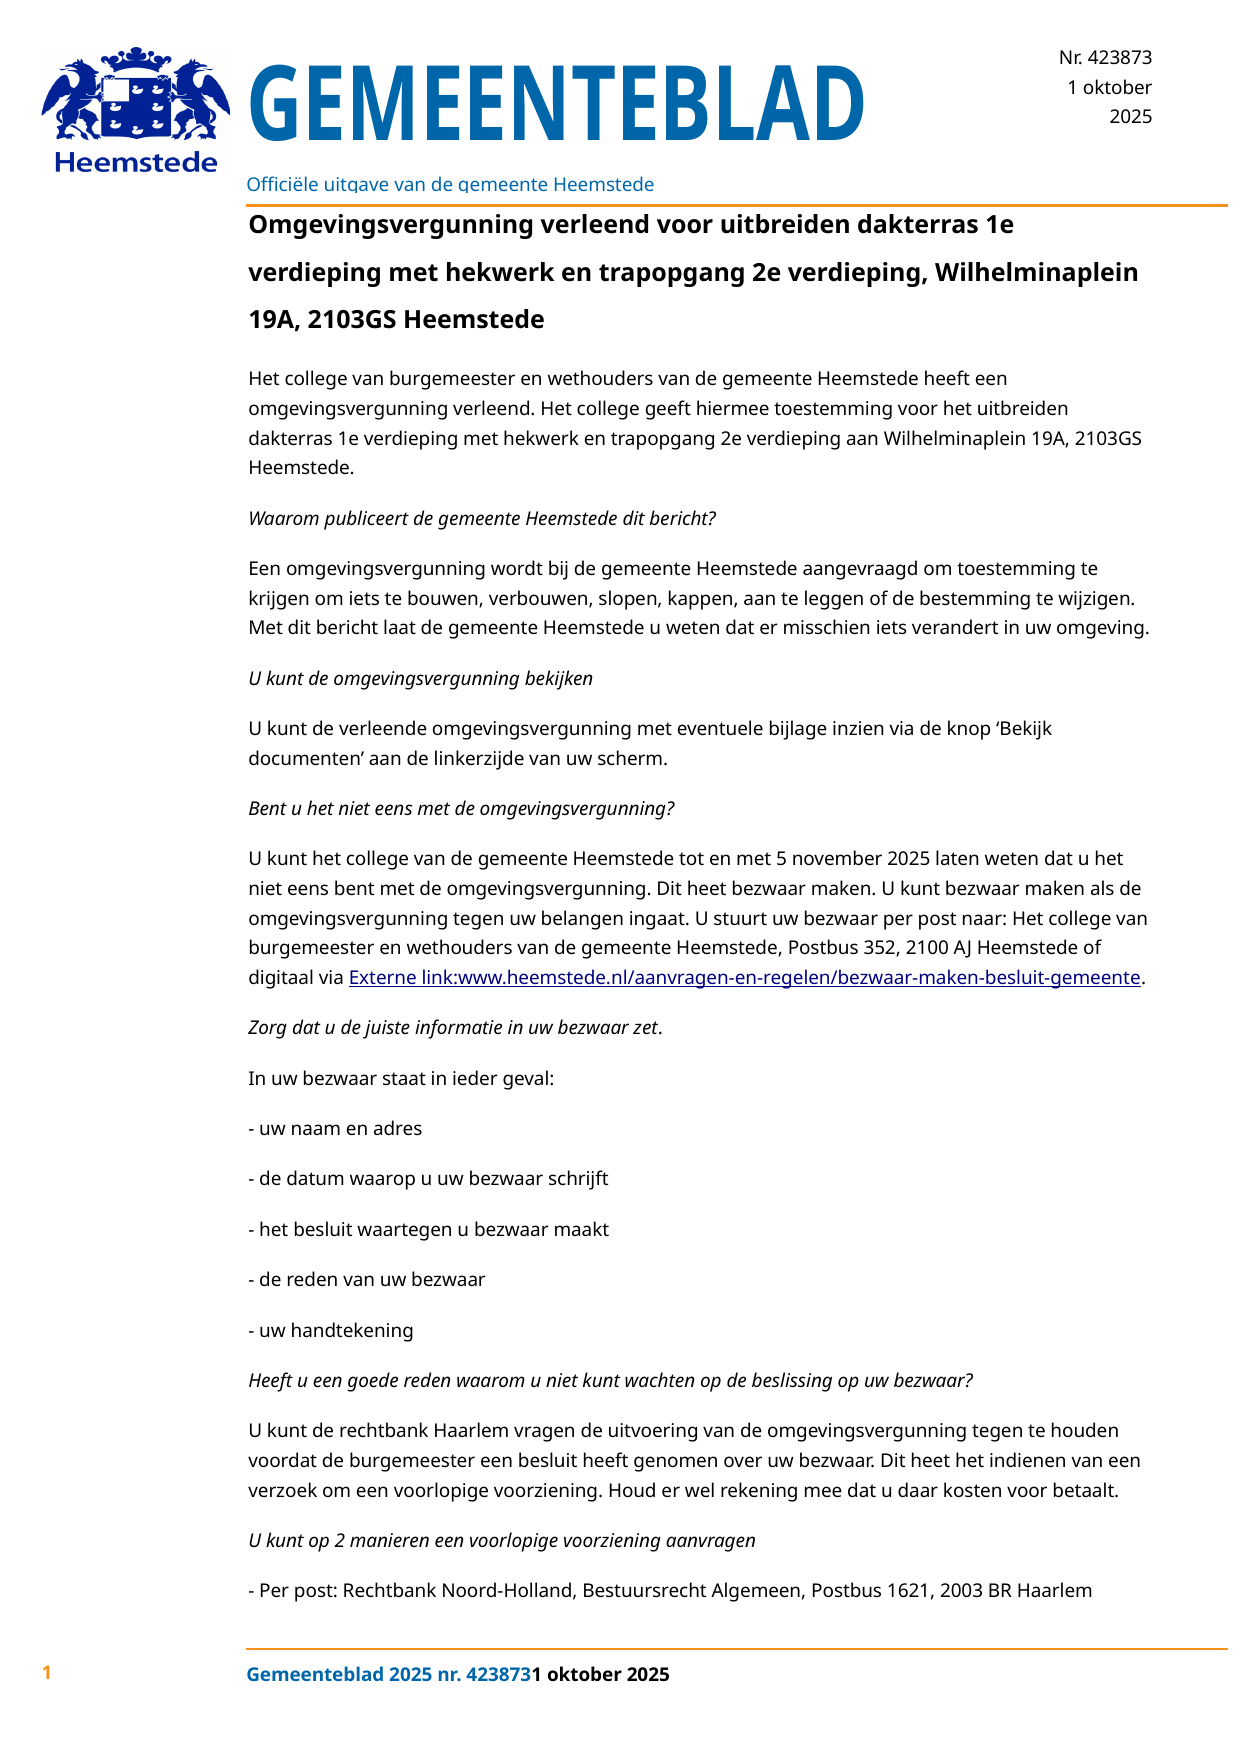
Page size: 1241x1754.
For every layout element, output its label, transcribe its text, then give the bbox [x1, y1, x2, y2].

text - de reden van uw bezwaar [248, 1266, 1152, 1292]
text U kunt de rechtbank Haarlem vragen de uitvoering van de omgevingsvergunning tegen te houden voordat de burgemeester een besluit heeft genomen over uw bezwaar. Dit heet het indienen van een verzoek om een voorlopige voorziening. Houd er wel rekening mee dat u daar kosten voor betaalt. [248, 1418, 1152, 1502]
text - de datum waarop u uw bezwaar schrijft [248, 1166, 1152, 1191]
text - uw naam en adres [248, 1115, 1152, 1141]
picture [41, 47, 231, 172]
text U kunt de omgevingsvergunning bekijken [248, 665, 1152, 690]
text - het besluit waartegen u bezwaar maakt [248, 1216, 1152, 1242]
text U kunt de verleende omgevingsvergunning met eventuele bijlage inzien via de knop ‘Bekijk documenten’ aan de linkerzijde van uw scherm. [248, 715, 1152, 770]
text Zorg dat u de juiste informatie in uw bezwaar zet. [248, 1014, 1152, 1040]
text - Per post: Rechtbank Noord-Holland, Bestuursrecht Algemeen, Postbus 1621, 2003 BR Haarlem [248, 1578, 1152, 1603]
text - uw handtekening [248, 1317, 1152, 1342]
text Waarom publiceert de gemeente Heemstede dit bericht? [248, 505, 1152, 530]
text In uw bezwaar staat in ieder geval: [248, 1065, 1152, 1090]
text Bent u het niet eens met de omgevingsvergunning? [248, 795, 1152, 821]
text Heeft u een goede reden waarom u niet kunt wachten op de beslissing op uw bezwaar? [248, 1367, 1152, 1393]
text Een omgevingsvergunning wordt bij de gemeente Heemstede aangevraagd om toestemming te krijgen om iets te bouwen, verbouwen, slopen, kappen, aan te leggen of de bestemming te wijzigen. Met dit bericht laat de gemeente Heemstede u weten dat er misschien iets verandert in uw omgeving. [248, 555, 1152, 640]
text U kunt op 2 manieren een voorlopige voorziening aanvragen [248, 1527, 1152, 1553]
text Omgevingsvergunning verleend voor uitbreiden dakterras 1e verdieping met hekwerk en trapopgang 2e verdieping, Wilhelminaplein 19A, 2103GS Heemstede [248, 207, 1152, 336]
text Het college van burgemeester en wethouders van de gemeente Heemstede heeft een omgevingsvergunning verleend. Het college geeft hiermee toestemming voor het uitbreiden dakterras 1e verdieping met hekwerk en trapopgang 2e verdieping aan Wilhelminaplein 19A, 2103GS Heemstede. [248, 366, 1152, 480]
text U kunt het college van de gemeente Heemstede tot en met 5 november 2025 laten weten dat u het niet eens bent met de omgevingsvergunning. Dit heet bezwaar maken. U kunt bezwaar maken als de omgevingsvergunning tegen uw belangen ingaat. U stuurt uw bezwaar per post naar: Het college van burgemeester en wethouders van de gemeente Heemstede, Postbus 352, 2100 AJ Heemstede of digitaal via Externe link:www.heemstede.nl/aanvragen-en-regelen/bezwaar-maken-besluit-gemeente. [248, 846, 1152, 989]
